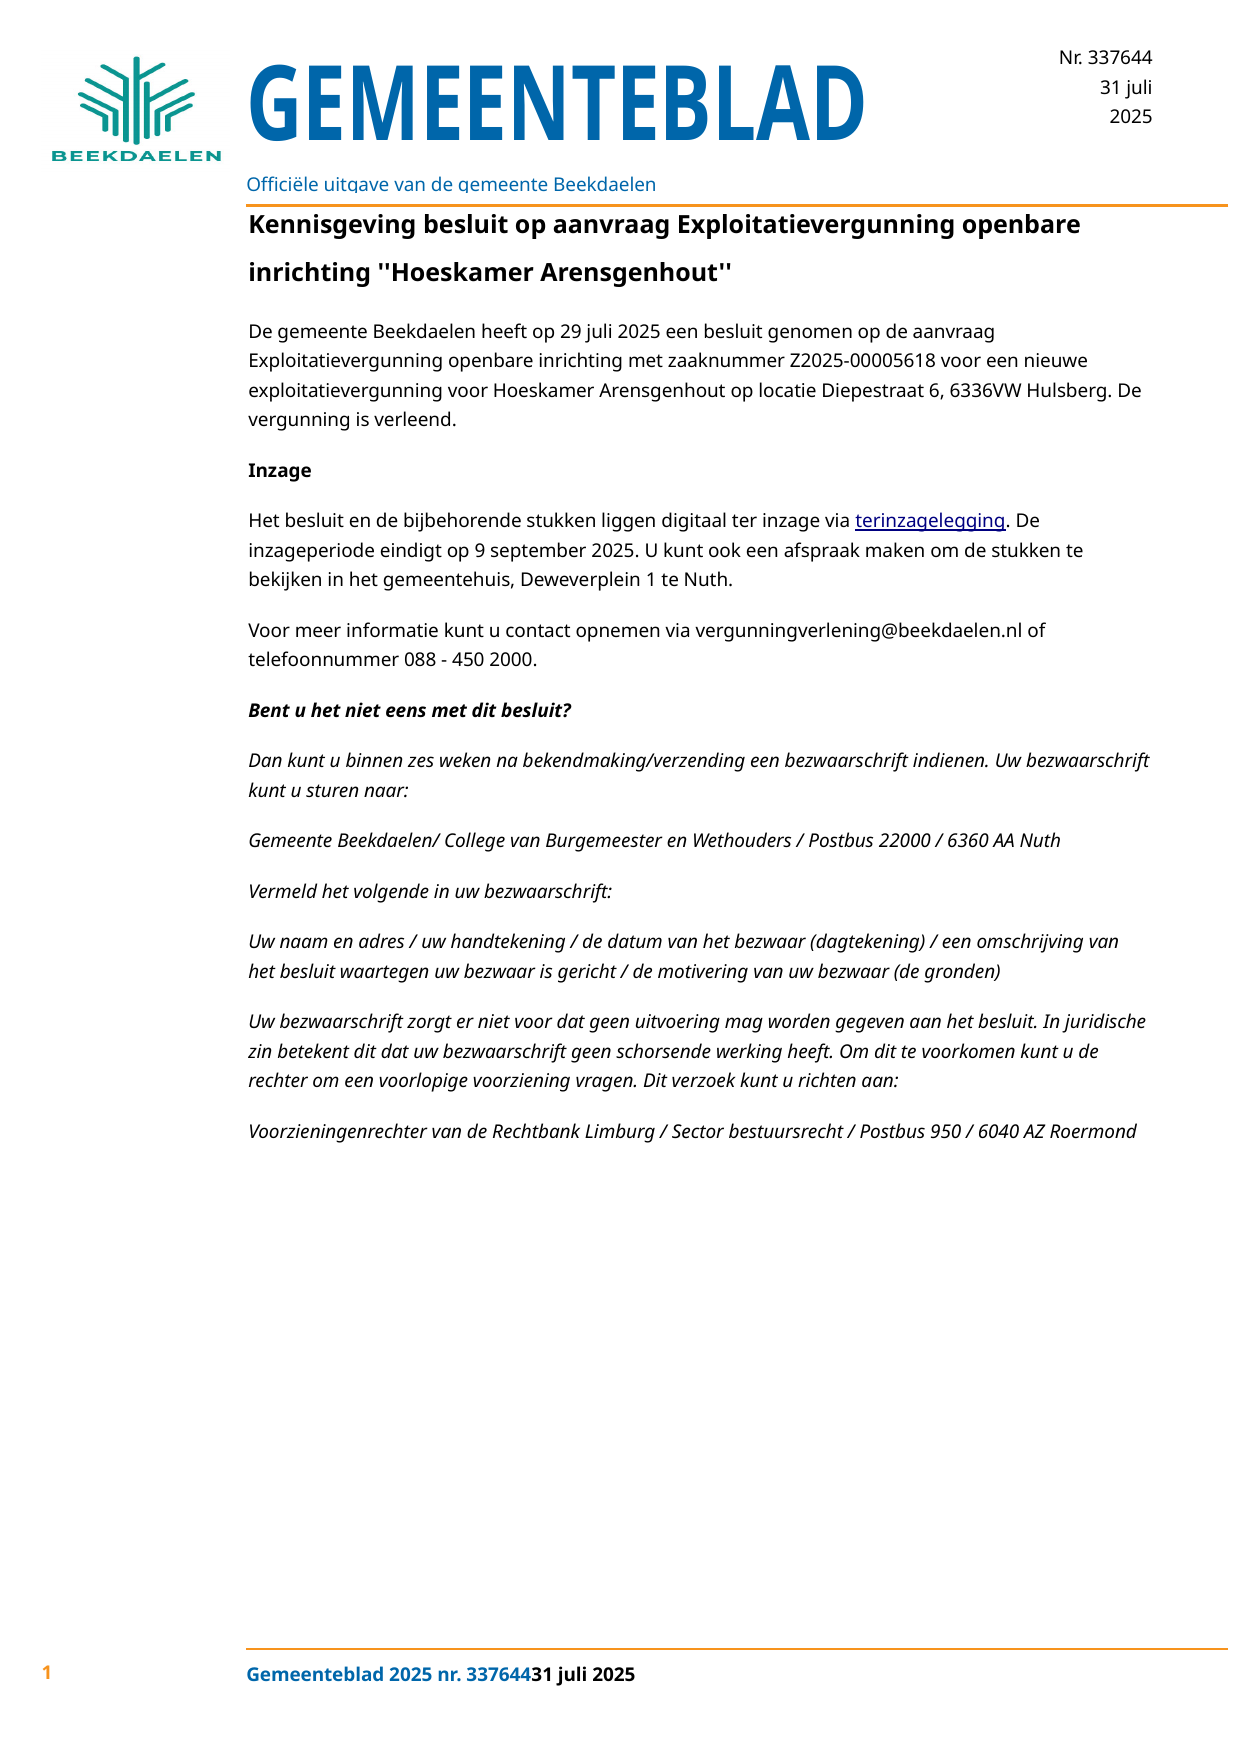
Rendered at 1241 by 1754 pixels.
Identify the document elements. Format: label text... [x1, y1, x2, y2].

text Het besluit en de bijbehorende stukken liggen digitaal ter inzage via terinzagelegging. De inzageperiode eindigt op 9 september 2025. U kunt ook een afspraak maken om de stukken te bekijken in het gemeentehuis, Deweverplein 1 te Nuth. [248, 507, 1152, 592]
text Bent u het niet eens met dit besluit? [248, 697, 1152, 723]
text Kennisgeving besluit op aanvraag Exploitatievergunning openbare inrichting ''Hoeskamer Arensgenhout'' [248, 207, 1152, 288]
text Uw naam en adres / uw handtekening / de datum van het bezwaar (dagtekening) / een omschrijving van het besluit waartegen uw bezwaar is gericht / de motivering van uw bezwaar (de gronden) [248, 928, 1152, 984]
text Inzage [248, 457, 1152, 483]
picture [41, 47, 231, 172]
text Voorzieningenrechter van de Rechtbank Limburg / Sector bestuursrecht / Postbus 950 / 6040 AZ Roermond [248, 1118, 1152, 1144]
text Vermeld het volgende in uw bezwaarschrift: [248, 878, 1152, 904]
text De gemeente Beekdaelen heeft op 29 juli 2025 een besluit genomen op de aanvraag Exploitatievergunning openbare inrichting met zaaknummer Z2025-00005618 voor een nieuwe exploitatievergunning voor Hoeskamer Arensgenhout op locatie Diepestraat 6, 6336VW Hulsberg. De vergunning is verleend. [248, 318, 1152, 432]
text Dan kunt u binnen zes weken na bekendmaking/verzending een bezwaarschrift indienen. Uw bezwaarschrift kunt u sturen naar: [248, 747, 1152, 803]
text Voor meer informatie kunt u contact opnemen via vergunningverlening@beekdaelen.nl of telefoonnummer 088 - 450 2000. [248, 617, 1152, 672]
text Uw bezwaarschrift zorgt er niet voor dat geen uitvoering mag worden gegeven aan het besluit. In juridische zin betekent dit dat uw bezwaarschrift geen schorsende werking heeft. Om dit te voorkomen kunt u de rechter om een voorlopige voorziening vragen. Dit verzoek kunt u richten aan: [248, 1008, 1152, 1093]
text Gemeente Beekdaelen/ College van Burgemeester en Wethouders / Postbus 22000 / 6360 AA Nuth [248, 827, 1152, 853]
